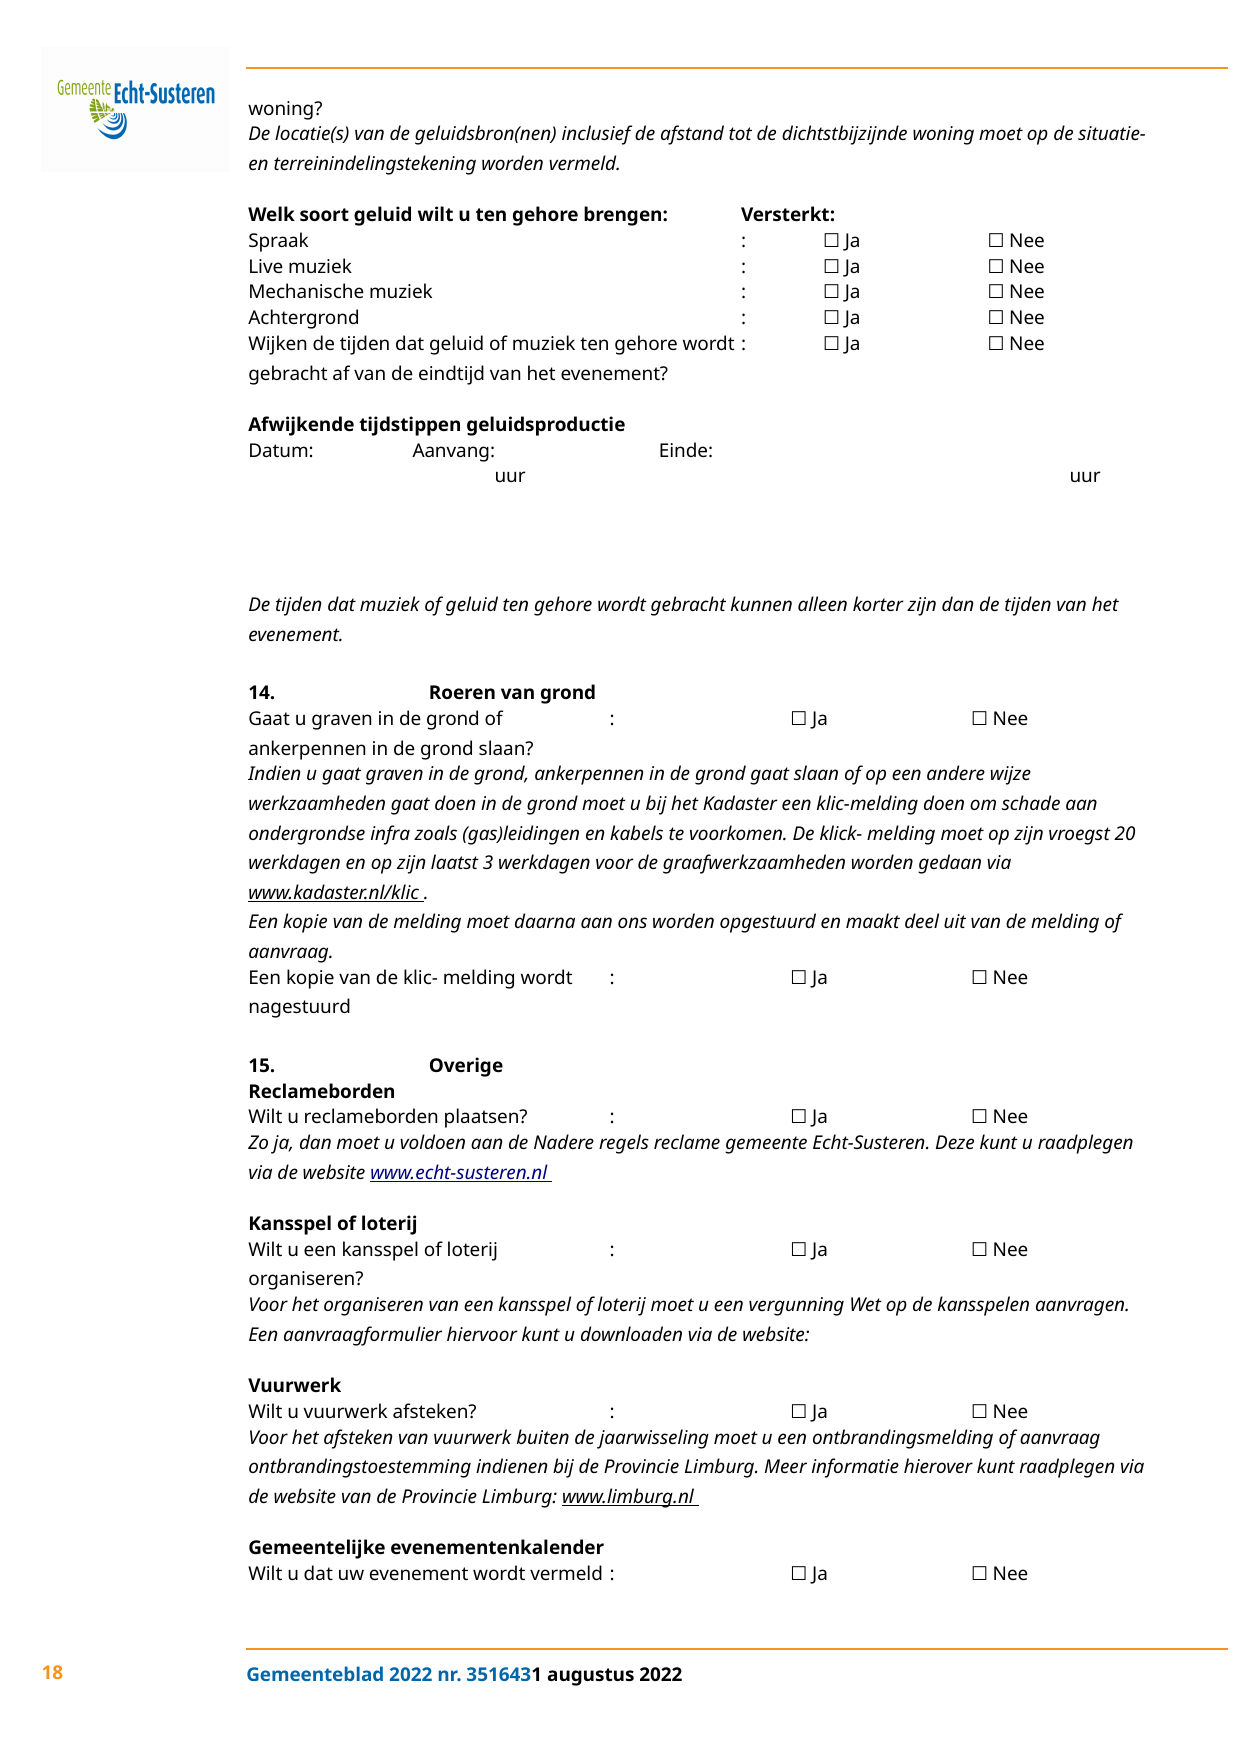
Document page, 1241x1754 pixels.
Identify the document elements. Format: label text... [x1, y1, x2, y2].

table_cell ☐ Ja [790, 1236, 971, 1291]
table_cell Indien u gaat graven in de grond, ankerpennen in de grond gaat slaan of op een andere wijze werkzaamheden gaat doen in de grond moet u bij het Kadaster een klic-melding doen om schade aan ondergrondse infra zoals (gas)leidingen en kabels te voorkomen. De klick- melding moet op zijn vroegst 20 werkdagen en op zijn laatst 3 werkdagen voor de graafwerkzaamheden worden gedaan via www.kadaster.nl/klic . Een kopie van de melding moet daarna aan ons worden opgestuurd en maakt deel uit van de melding of aanvraag. [248, 761, 1152, 964]
table_cell ☐ Ja [790, 964, 971, 1019]
table_cell ☐ Ja [823, 227, 987, 253]
table_cell [659, 514, 1069, 540]
table_cell : [609, 964, 790, 1019]
table_cell [412, 463, 494, 488]
table_cell Aanvang: [412, 437, 577, 463]
table_cell ☐ Ja [790, 705, 971, 761]
table_cell Voor het organiseren van een kansspel of loterij moet u een vergunning Wet op de kansspelen aanvragen. Een aanvraagformulier hiervoor kunt u downloaden via de website: [248, 1291, 1152, 1347]
table_cell : [609, 705, 790, 761]
table_cell : [741, 330, 823, 386]
table_cell : [609, 1398, 790, 1424]
table_cell Kansspel of loterij [248, 1210, 1152, 1236]
table_cell [248, 514, 412, 540]
table_cell [987, 95, 1152, 121]
table_cell [577, 566, 659, 591]
table_cell Mechanische muziek [248, 279, 741, 304]
table_cell Reclameborden [248, 1078, 1152, 1103]
table_header 15. [248, 1052, 429, 1078]
table_cell [248, 1347, 1152, 1372]
table_cell ☐ Ja [823, 330, 987, 386]
table_cell Einde: [659, 437, 1152, 463]
table_cell uur [1069, 463, 1152, 488]
table_cell ☐ Nee [987, 305, 1152, 330]
table_cell Wilt u reclameborden plaatsen? [248, 1104, 609, 1129]
table_cell [248, 1509, 1152, 1534]
table_cell ☐ Nee [987, 330, 1152, 386]
table_cell [659, 566, 1069, 591]
table_cell : [609, 1236, 790, 1291]
table_cell [577, 514, 659, 540]
table_cell : [741, 279, 823, 304]
table_cell [577, 437, 659, 463]
table_cell Wijken de tijden dat geluid of muziek ten gehore wordt gebracht af van de eindtijd van het evenement? [248, 330, 741, 386]
table_cell [412, 566, 494, 591]
table_cell ☐ Ja [823, 279, 987, 304]
table_cell [659, 489, 1069, 514]
table_header 14. [248, 680, 429, 705]
table_cell Wilt u dat uw evenement wordt vermeld [248, 1560, 609, 1586]
table_cell [577, 463, 659, 488]
table_cell : [609, 1104, 790, 1129]
table_cell ☐ Nee [987, 279, 1152, 304]
table_cell Versterkt: [741, 202, 1152, 227]
table_cell [248, 540, 412, 566]
table_cell Voor het afsteken van vuurwerk buiten de jaarwisseling moet u een ontbrandingsmelding of aanvraag ontbrandingstoestemming indienen bij de Provincie Limburg. Meer informatie hierover kunt raadplegen via de website van de Provincie Limburg: www.limburg.nl [248, 1424, 1152, 1509]
table_cell Wilt u een kansspel of loterij organiseren? [248, 1236, 609, 1291]
table_cell : [741, 227, 823, 253]
table_cell Afwijkende tijdstippen geluidsproductie [248, 411, 1152, 437]
table_cell Zo ja, dan moet u voldoen aan de Nadere regels reclame gemeente Echt-Susteren. Deze kunt u raadplegen via de website www.echt-susteren.nl [248, 1129, 1152, 1184]
table_cell : [741, 253, 823, 279]
table_header Roeren van grond [429, 680, 1152, 705]
table_cell [577, 540, 659, 566]
table_cell Achtergrond [248, 305, 741, 330]
table_cell ☐ Nee [971, 705, 1152, 761]
table_cell Live muziek [248, 253, 741, 279]
table_cell woning? [248, 95, 905, 121]
table_cell [248, 463, 412, 488]
table_cell [577, 489, 659, 514]
table_header Overige [429, 1052, 1152, 1078]
table_cell [494, 566, 577, 591]
table_cell Gemeentelijke evenementenkalender [248, 1535, 1152, 1560]
table_cell ☐ Nee [971, 1104, 1152, 1129]
table_cell [494, 514, 577, 540]
table_cell ☐ Nee [971, 1560, 1152, 1586]
table_cell ☐ Ja [823, 305, 987, 330]
table_cell ☐ Ja [790, 1398, 971, 1424]
table_cell ☐ Nee [971, 964, 1152, 1019]
table_cell ☐ Ja [823, 253, 987, 279]
table_cell Welk soort geluid wilt u ten gehore brengen: [248, 202, 741, 227]
table_cell ☐ Nee [971, 1398, 1152, 1424]
table_cell [659, 540, 1069, 566]
table_cell De tijden dat muziek of geluid ten gehore wordt gebracht kunnen alleen korter zijn dan de tijden van het evenement. [248, 591, 1152, 647]
table_cell ☐ Nee [987, 253, 1152, 279]
table_cell ☐ Ja [790, 1104, 971, 1129]
picture [41, 47, 231, 172]
table_cell [248, 176, 1152, 202]
table_cell Gaat u graven in de grond of ankerpennen in de grond slaan? [248, 705, 609, 761]
table_cell Spraak [248, 227, 741, 253]
table_cell uur [494, 463, 577, 488]
table_cell Een kopie van de klic- melding wordt nagestuurd [248, 964, 609, 1019]
table_cell [1069, 566, 1152, 591]
table_cell ☐ Nee [971, 1236, 1152, 1291]
table_cell [248, 1185, 1152, 1210]
table_cell [1069, 489, 1152, 514]
table_cell [494, 489, 577, 514]
table_cell Wilt u vuurwerk afsteken? [248, 1398, 609, 1424]
table_cell [905, 95, 987, 121]
table_cell [1069, 540, 1152, 566]
table_cell : [741, 305, 823, 330]
table_cell De locatie(s) van de geluidsbron(nen) inclusief de afstand tot de dichtstbijzijnde woning moet op de situatie- en terreinindelingstekening worden vermeld. [248, 121, 1152, 176]
table_cell [659, 463, 1069, 488]
table_cell [248, 489, 412, 514]
table_cell [494, 540, 577, 566]
table_cell [1069, 514, 1152, 540]
table_cell [412, 540, 494, 566]
table_cell [412, 514, 494, 540]
table_cell ☐ Ja [790, 1560, 971, 1586]
table_cell : [609, 1560, 790, 1586]
table_cell [248, 386, 1152, 411]
table_cell Vuurwerk [248, 1373, 1152, 1398]
table_cell [248, 566, 412, 591]
table_cell Datum: [248, 437, 412, 463]
table_cell [412, 489, 494, 514]
table_cell ☐ Nee [987, 227, 1152, 253]
